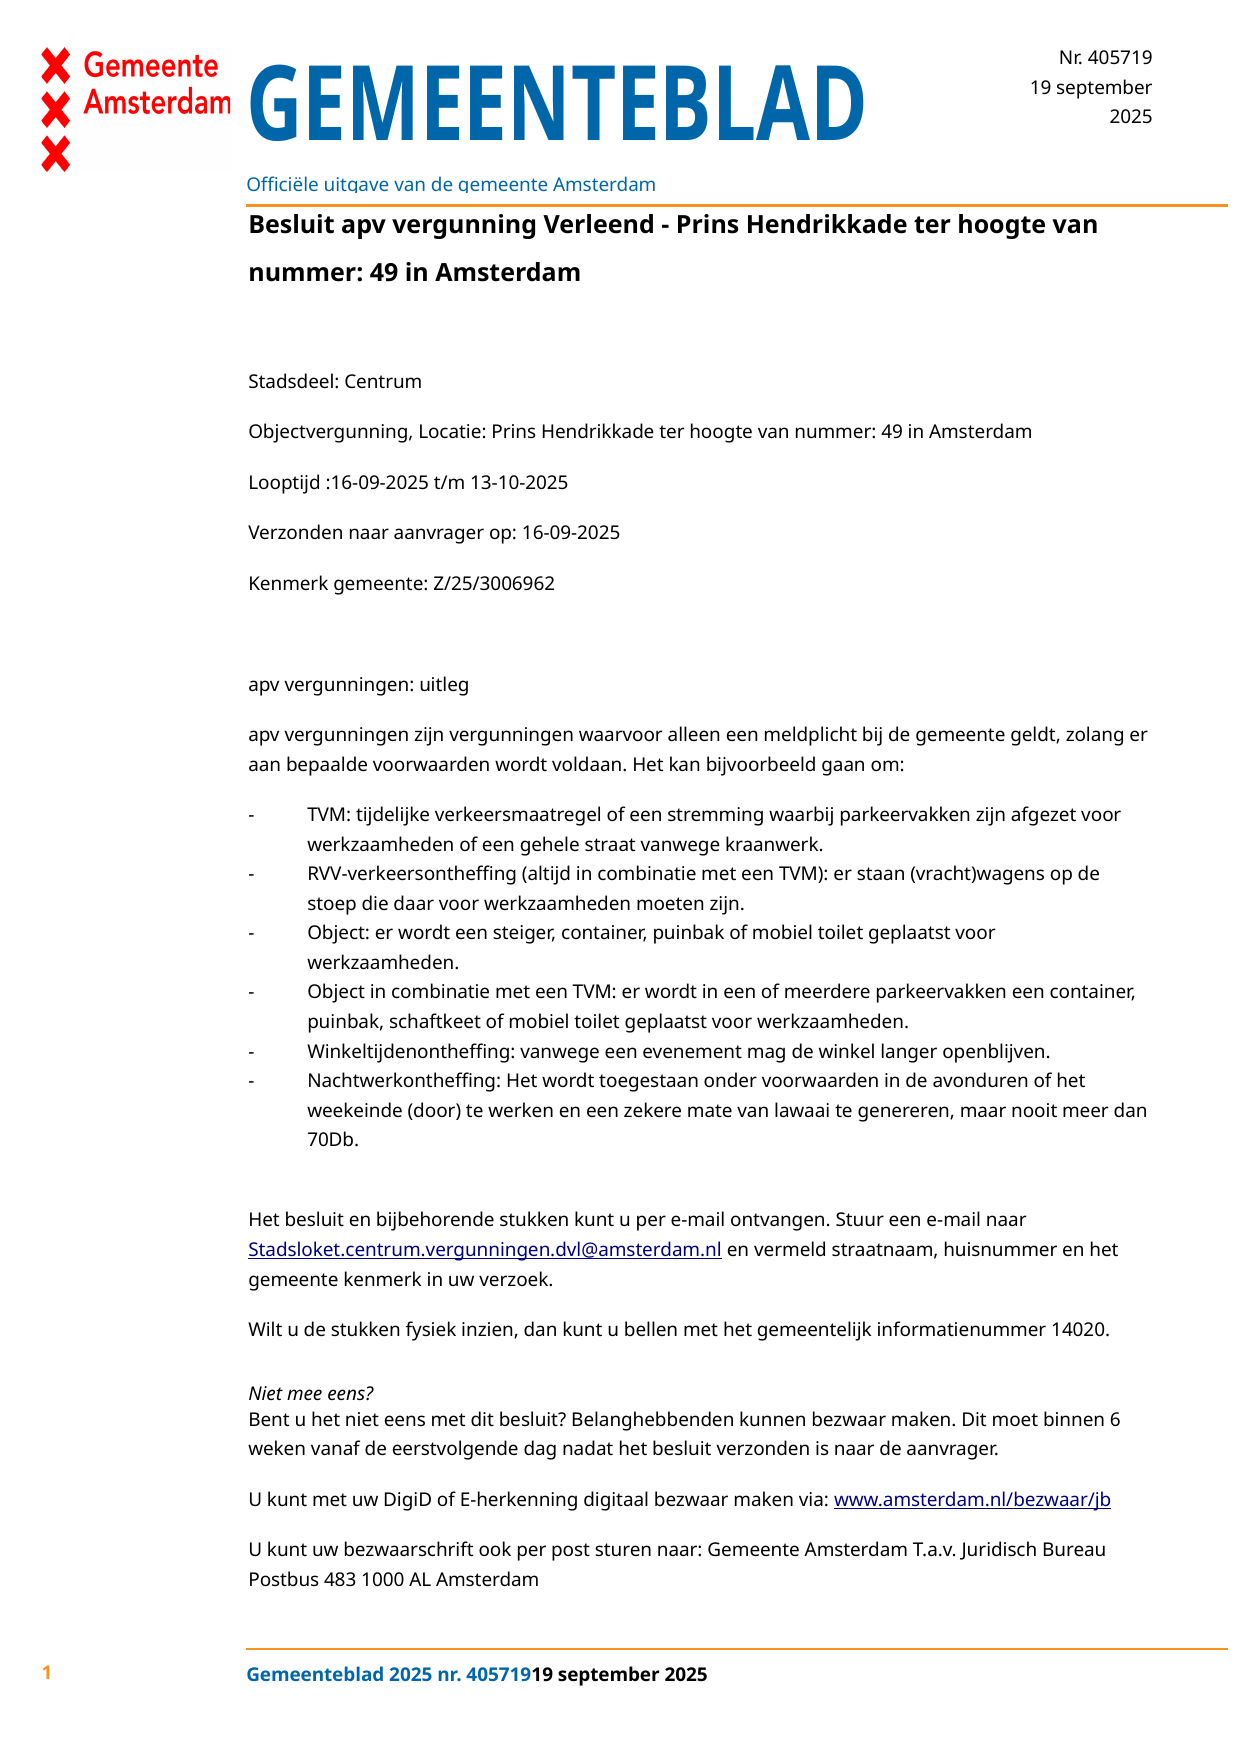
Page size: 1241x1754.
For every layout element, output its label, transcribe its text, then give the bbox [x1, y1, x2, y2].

text Bent u het niet eens met dit besluit? Belanghebbenden kunnen bezwaar maken. Dit moet binnen 6 weken vanaf de eerstvolgende dag nadat het besluit verzonden is naar de aanvrager. [248, 1406, 1152, 1461]
text apv vergunningen zijn vergunningen waarvoor alleen een meldplicht bij de gemeente geldt, zolang er aan bepaalde voorwaarden wordt voldaan. Het kan bijvoorbeeld gaan om: [248, 721, 1152, 777]
list RVV-verkeersontheffing (altijd in combinatie met een TVM): er staan (vracht)wagens op de stoep die daar voor werkzaamheden moeten zijn. [248, 860, 1152, 916]
text Kenmerk gemeente: Z/25/3006962 [248, 570, 1152, 596]
list Object in combinatie met een TVM: er wordt in een of meerdere parkeervakken een container, puinbak, schaftkeet of mobiel toilet geplaatst voor werkzaamheden. [248, 979, 1152, 1034]
list TVM: tijdelijke verkeersmaatregel of een stremming waarbij parkeervakken zijn afgezet voor werkzaamheden of een gehele straat vanwege kraanwerk. [248, 801, 1152, 857]
text Objectvergunning, Locatie: Prins Hendrikkade ter hoogte van nummer: 49 in Amsterdam [248, 419, 1152, 444]
text apv vergunningen: uitleg [248, 671, 1152, 697]
text Looptijd :16-09-2025 t/m 13-10-2025 [248, 469, 1152, 495]
text Wilt u de stukken fysiek inzien, dan kunt u bellen met het gemeentelijk informatienummer 14020. [248, 1316, 1152, 1342]
text Verzonden naar aanvrager op: 16-09-2025 [248, 519, 1152, 545]
text Stadsdeel: Centrum [248, 368, 1152, 394]
list Nachtwerkontheffing: Het wordt toegestaan onder voorwaarden in de avonduren of het weekeinde (door) te werken en een zekere mate van lawaai te genereren, maar nooit meer dan 70Db. [248, 1067, 1152, 1152]
text U kunt met uw DigiD of E-herkenning digitaal bezwaar maken via: www.amsterdam.nl/bezwaar/jb [248, 1486, 1152, 1512]
text Het besluit en bijbehorende stukken kunt u per e-mail ontvangen. Stuur een e-mail naar Stadsloket.centrum.vergunningen.dvl@amsterdam.nl en vermeld straatnaam, huisnummer en het gemeente kenmerk in uw verzoek. [248, 1207, 1152, 1292]
picture [41, 47, 231, 172]
list Object: er wordt een steiger, container, puinbak of mobiel toilet geplaatst voor werkzaamheden. [248, 919, 1152, 975]
text Besluit apv vergunning Verleend - Prins Hendrikkade ter hoogte van nummer: 49 in Amsterdam [248, 207, 1152, 288]
text Niet mee eens? [248, 1380, 1152, 1406]
text U kunt uw bezwaarschrift ook per post sturen naar: Gemeente Amsterdam T.a.v. Juridisch Bureau Postbus 483 1000 AL Amsterdam [248, 1536, 1152, 1592]
list Winkeltijdenontheffing: vanwege een evenement mag de winkel langer openblijven. [248, 1038, 1152, 1064]
